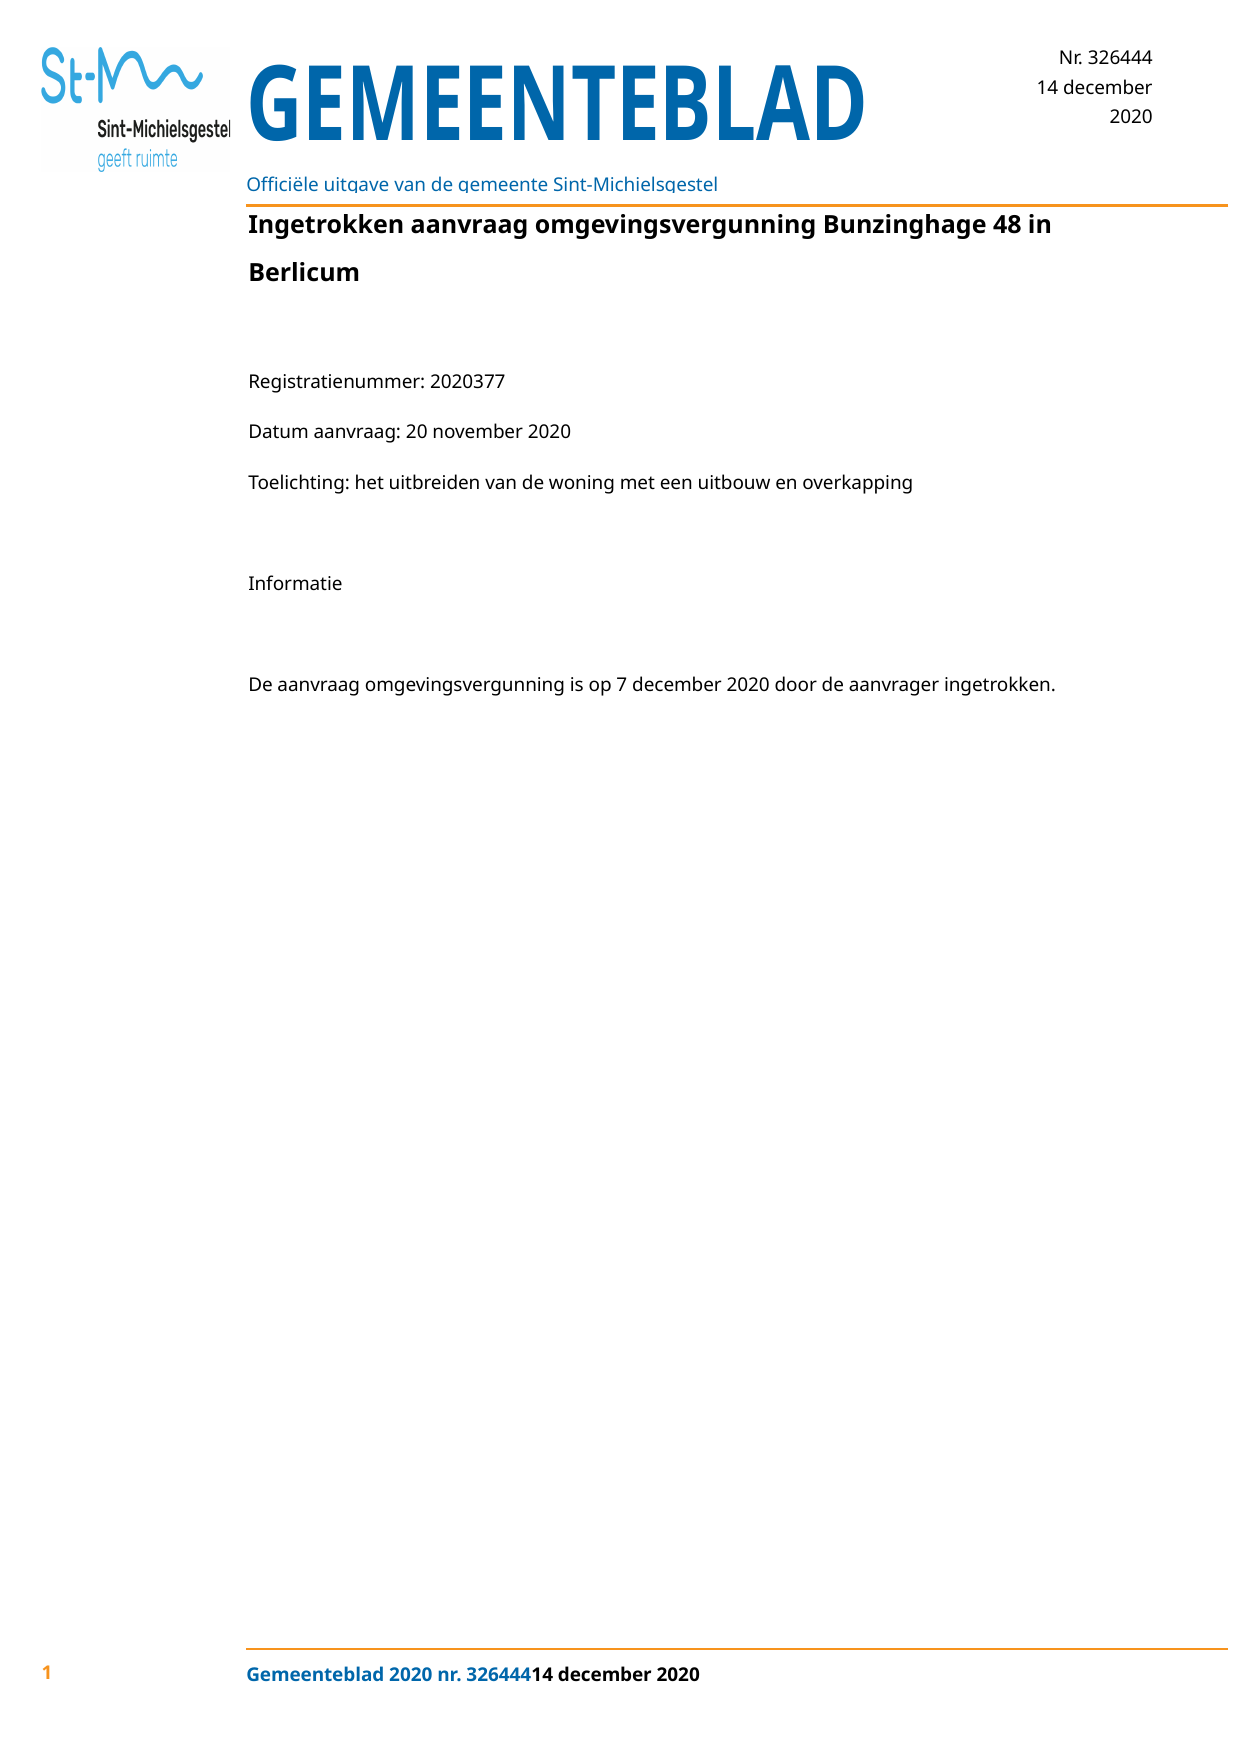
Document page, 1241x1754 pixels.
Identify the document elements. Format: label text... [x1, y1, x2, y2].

text Toelichting: het uitbreiden van de woning met een uitbouw en overkapping [248, 469, 1152, 495]
text Registratienummer: 2020377 [248, 368, 1152, 394]
picture [41, 47, 231, 172]
text Ingetrokken aanvraag omgevingsvergunning Bunzinghage 48 in Berlicum [248, 207, 1152, 288]
text Informatie [248, 570, 1152, 596]
text De aanvraag omgevingsvergunning is op 7 december 2020 door de aanvrager ingetrokken. [248, 671, 1152, 697]
text Datum aanvraag: 20 november 2020 [248, 419, 1152, 444]
